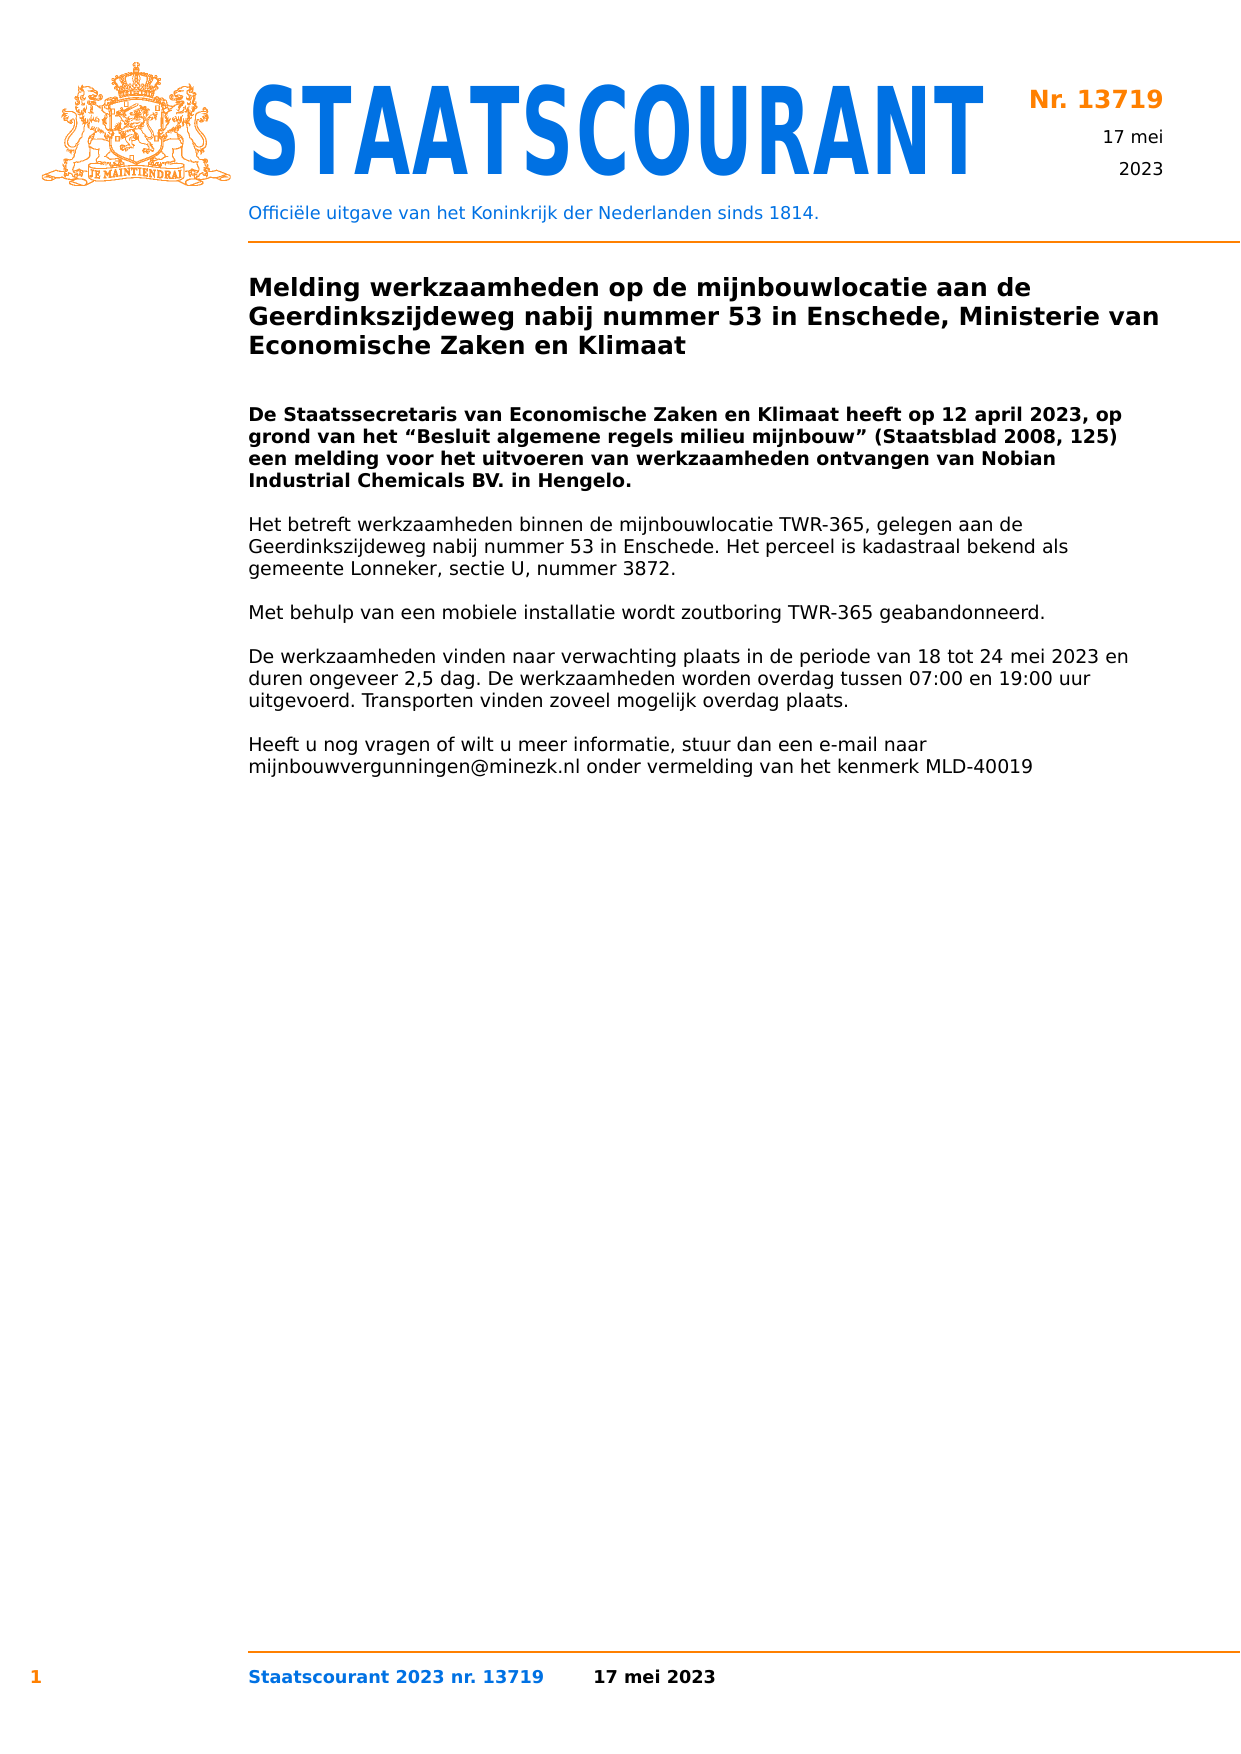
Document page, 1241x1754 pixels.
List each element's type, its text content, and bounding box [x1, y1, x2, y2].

table_cell 17 mei [998, 121, 1240, 153]
table_cell Officiële uitgave van het Koninkrijk der Nederlanden sinds 1814. [248, 203, 1240, 241]
table_header Nr. 13719 [998, 62, 1240, 121]
text Met behulp van een mobiele installatie wordt zoutboring TWR-365 geabandonneerd. [248, 602, 1163, 624]
table_header [25, 62, 248, 241]
subtitle Melding werkzaamheden op de mijnbouwlocatie aan de Geerdinkszijdeweg nabij nummer 53 in Enschede, Ministerie van Economische Zaken en Klimaat [248, 273, 1163, 361]
picture [41, 62, 231, 186]
text De werkzaamheden vinden naar verwachting plaats in de periode van 18 tot 24 mei 2023 en duren ongeveer 2,5 dag. De werkzaamheden worden overdag tussen 07:00 en 19:00 uur uitgevoerd. Transporten vinden zoveel mogelijk overdag plaats. [248, 646, 1163, 712]
table_cell 2023 [998, 153, 1240, 203]
table_header STAATSCOURANT [248, 62, 998, 203]
text Het betreft werkzaamheden binnen de mijnbouwlocatie TWR-365, gelegen aan de Geerdinkszijdeweg nabij nummer 53 in Enschede. Het perceel is kadastraal bekend als gemeente Lonneker, sectie U, nummer 3872. [248, 514, 1163, 580]
text Heeft u nog vragen of wilt u meer informatie, stuur dan een e-mail naar mijnbouwvergunningen@minezk.nl onder vermelding van het kenmerk MLD-40019 [248, 733, 1163, 777]
text De Staatssecretaris van Economische Zaken en Klimaat heeft op 12 april 2023, op grond van het “Besluit algemene regels milieu mijnbouw” (Staatsblad 2008, 125) een melding voor het uitvoeren van werkzaamheden ontvangen van Nobian Industrial Chemicals BV. in Hengelo. [248, 404, 1163, 492]
